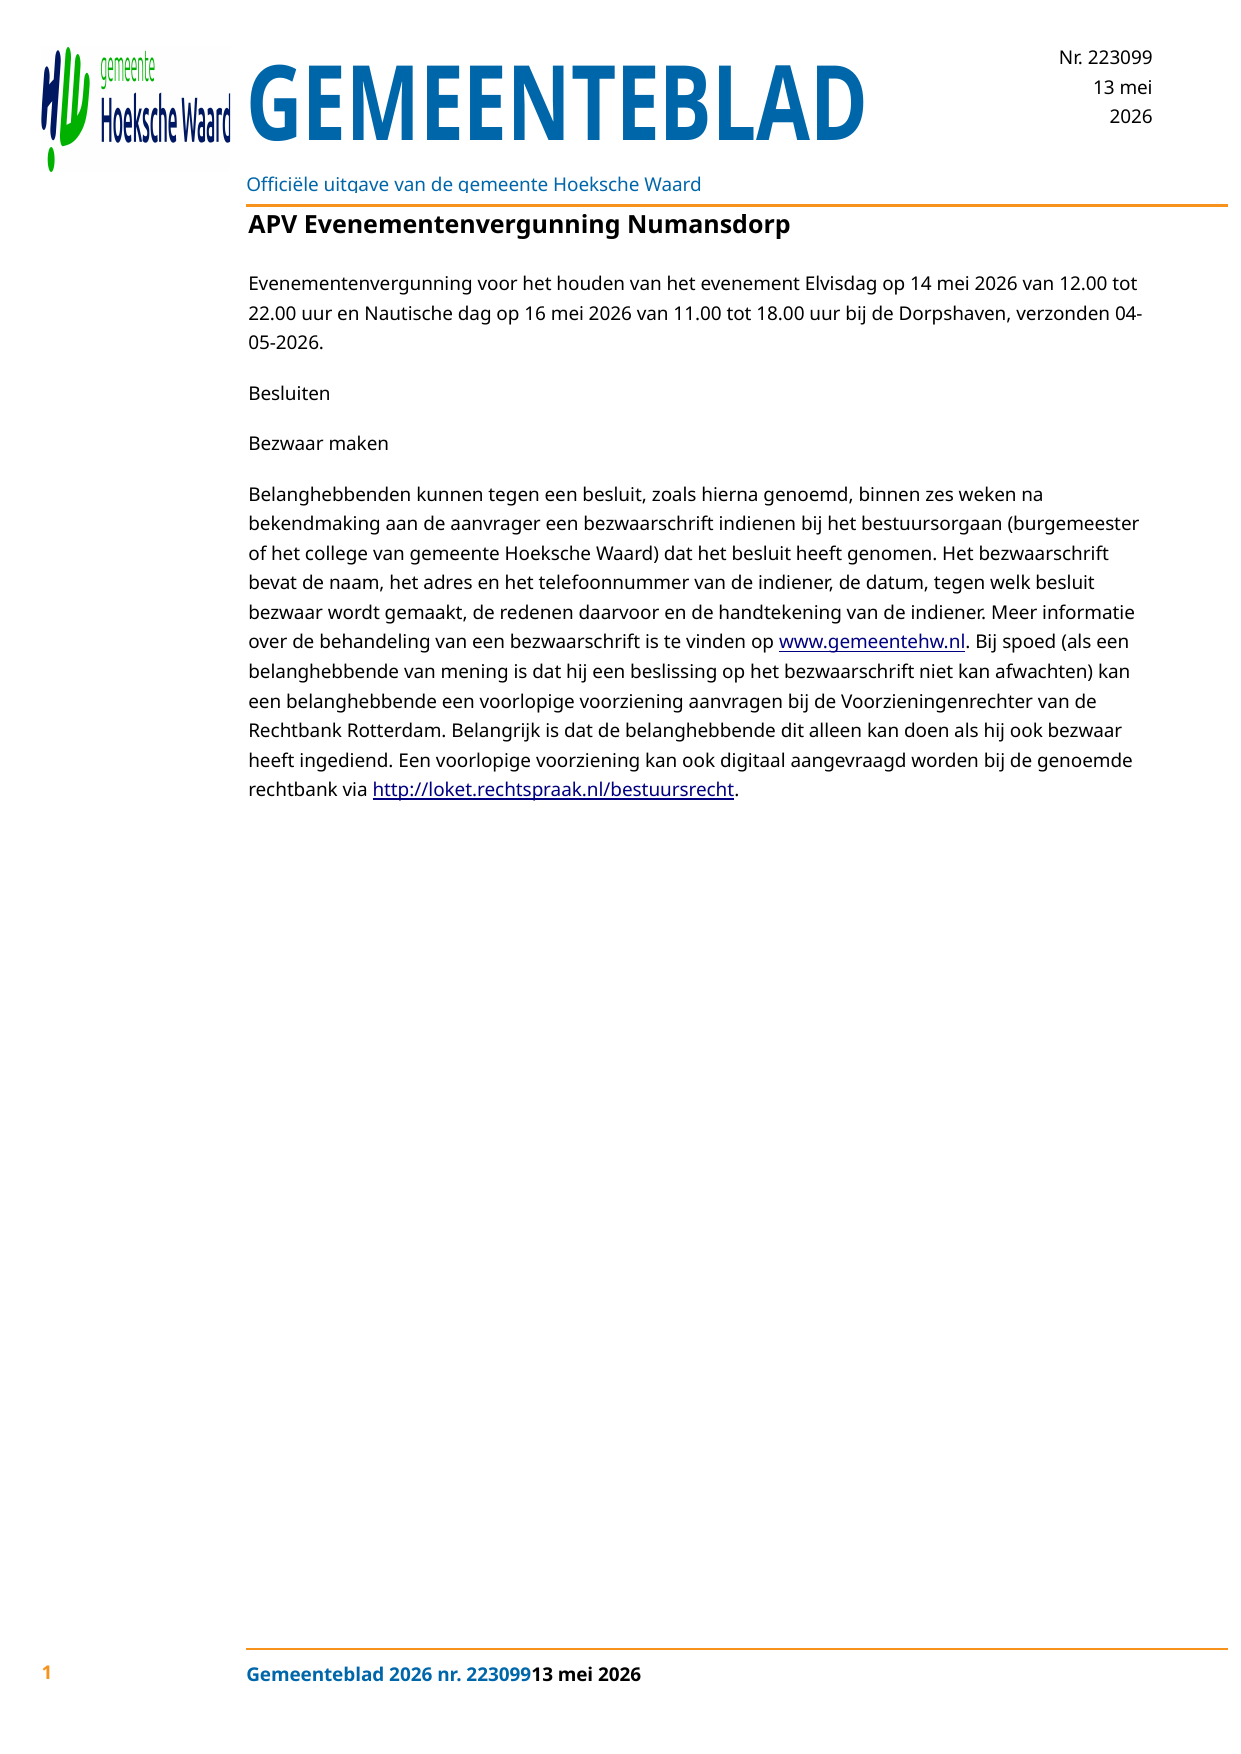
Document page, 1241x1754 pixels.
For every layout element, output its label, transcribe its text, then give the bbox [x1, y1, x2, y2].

text APV Evenementenvergunning Numansdorp [248, 207, 1152, 241]
text Bezwaar maken [248, 430, 1152, 456]
text Belanghebbenden kunnen tegen een besluit, zoals hierna genoemd, binnen zes weken na bekendmaking aan de aanvrager een bezwaarschrift indienen bij het bestuursorgaan (burgemeester of het college van gemeente Hoeksche Waard) dat het besluit heeft genomen. Het bezwaarschrift bevat de naam, het adres en het telefoonnummer van de indiener, de datum, tegen welk besluit bezwaar wordt gemaakt, de redenen daarvoor en de handtekening van de indiener. Meer informatie over de behandeling van een bezwaarschrift is te vinden op www.gemeentehw.nl. Bij spoed (als een belanghebbende van mening is dat hij een beslissing op het bezwaarschrift niet kan afwachten) kan een belanghebbende een voorlopige voorziening aanvragen bij de Voorzieningenrechter van de Rechtbank Rotterdam. Belangrijk is dat de belanghebbende dit alleen kan doen als hij ook bezwaar heeft ingediend. Een voorlopige voorziening kan ook digitaal aangevraagd worden bij de genoemde rechtbank via http://loket.rechtspraak.nl/bestuursrecht. [248, 481, 1152, 802]
picture [41, 47, 231, 172]
text Evenementenvergunning voor het houden van het evenement Elvisdag op 14 mei 2026 van 12.00 tot 22.00 uur en Nautische dag op 16 mei 2026 van 11.00 tot 18.00 uur bij de Dorpshaven, verzonden 04-05-2026. [248, 270, 1152, 355]
text Besluiten [248, 380, 1152, 406]
